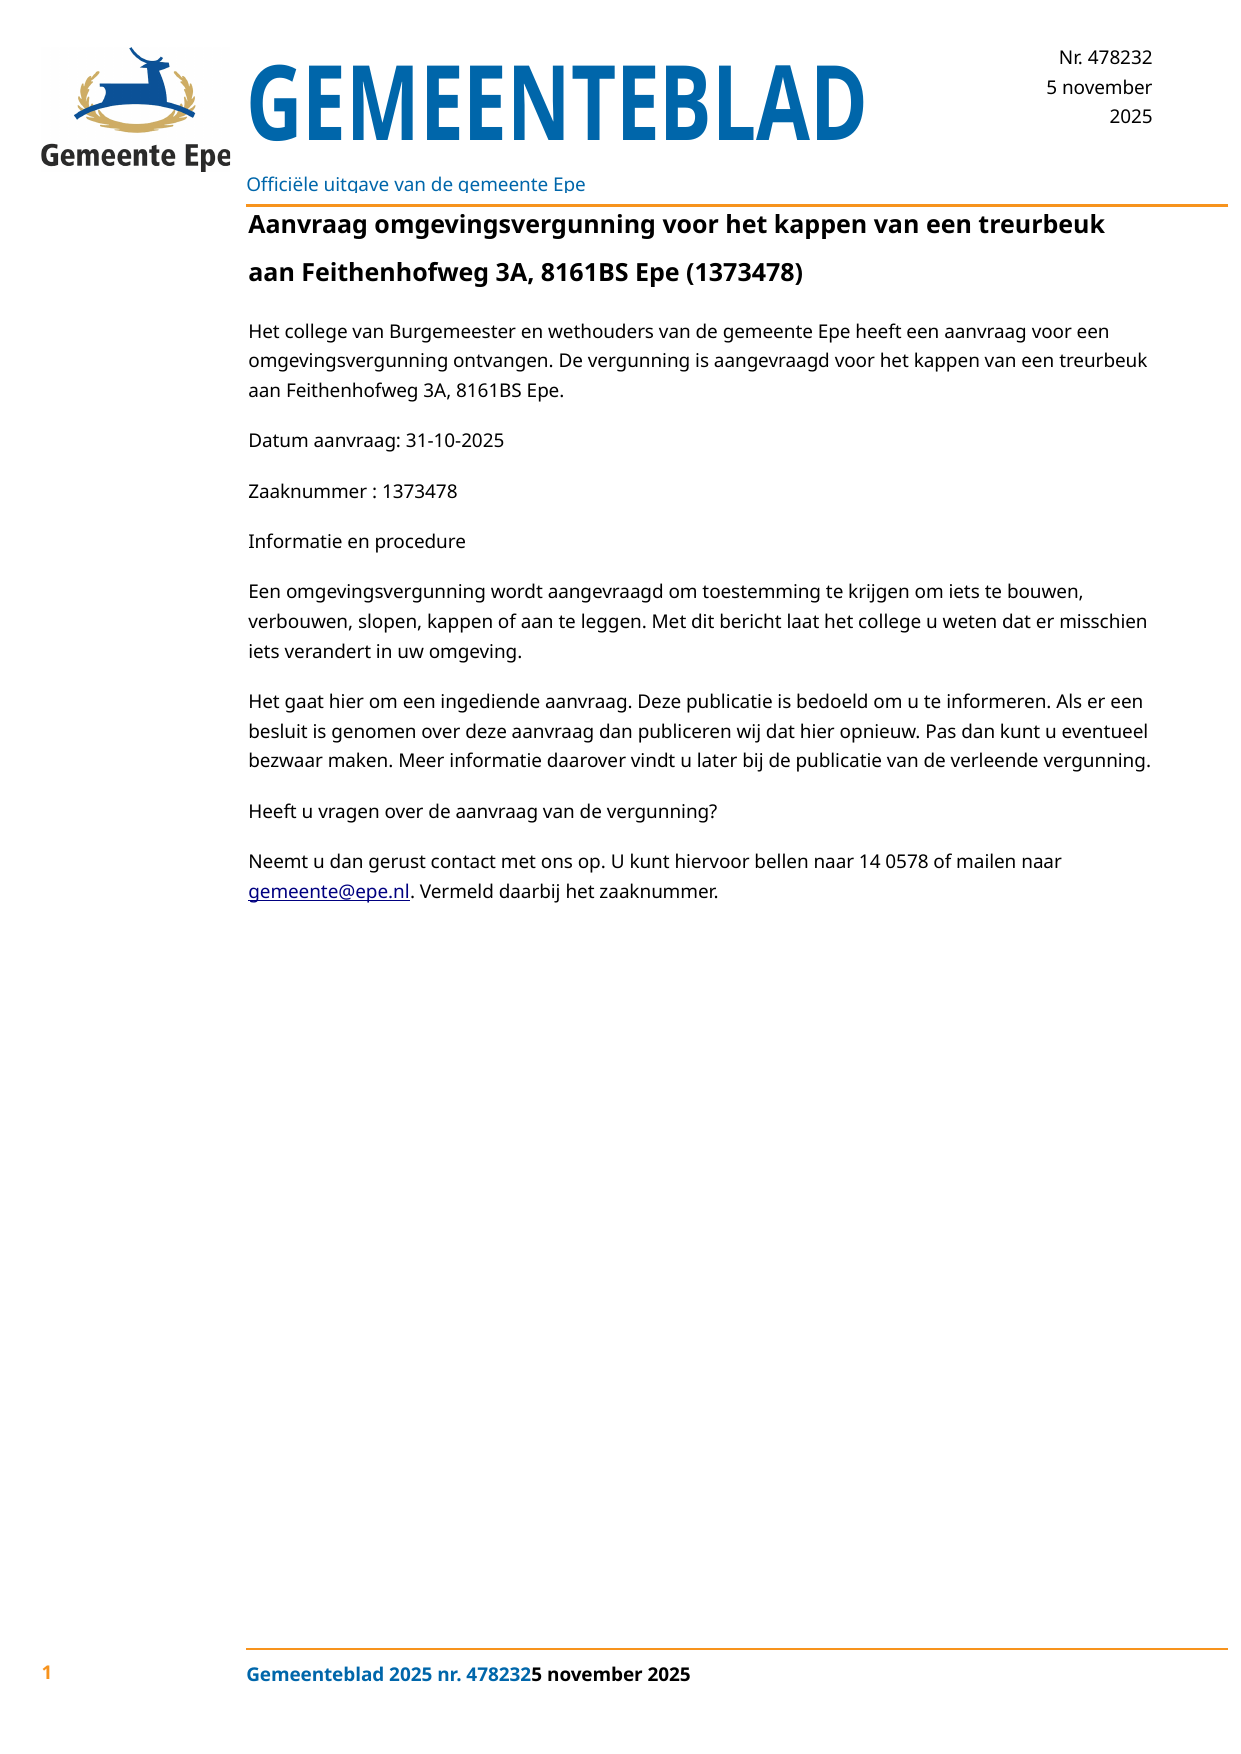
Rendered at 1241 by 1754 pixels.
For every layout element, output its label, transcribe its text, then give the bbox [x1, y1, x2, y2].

text Datum aanvraag: 31-10-2025 [248, 427, 1152, 453]
text Heeft u vragen over de aanvraag van de vergunning? [248, 798, 1152, 824]
picture [41, 47, 231, 172]
text Een omgevingsvergunning wordt aangevraagd om toestemming te krijgen om iets te bouwen, verbouwen, slopen, kappen of aan te leggen. Met dit bericht laat het college u weten dat er misschien iets verandert in uw omgeving. [248, 579, 1152, 664]
text Het gaat hier om een ingediende aanvraag. Deze publicatie is bedoeld om u te informeren. Als er een besluit is genomen over deze aanvraag dan publiceren wij dat hier opnieuw. Pas dan kunt u eventueel bezwaar maken. Meer informatie daarover vindt u later bij de publicatie van de verleende vergunning. [248, 688, 1152, 773]
text Neemt u dan gerust contact met ons op. U kunt hiervoor bellen naar 14 0578 of mailen naar gemeente@epe.nl. Vermeld daarbij het zaaknummer. [248, 848, 1152, 904]
text Het college van Burgemeester en wethouders van de gemeente Epe heeft een aanvraag voor een omgevingsvergunning ontvangen. De vergunning is aangevraagd voor het kappen van een treurbeuk aan Feithenhofweg 3A, 8161BS Epe. [248, 318, 1152, 403]
text Informatie en procedure [248, 528, 1152, 554]
text Aanvraag omgevingsvergunning voor het kappen van een treurbeuk aan Feithenhofweg 3A, 8161BS Epe (1373478) [248, 207, 1152, 288]
text Zaaknummer : 1373478 [248, 478, 1152, 504]
